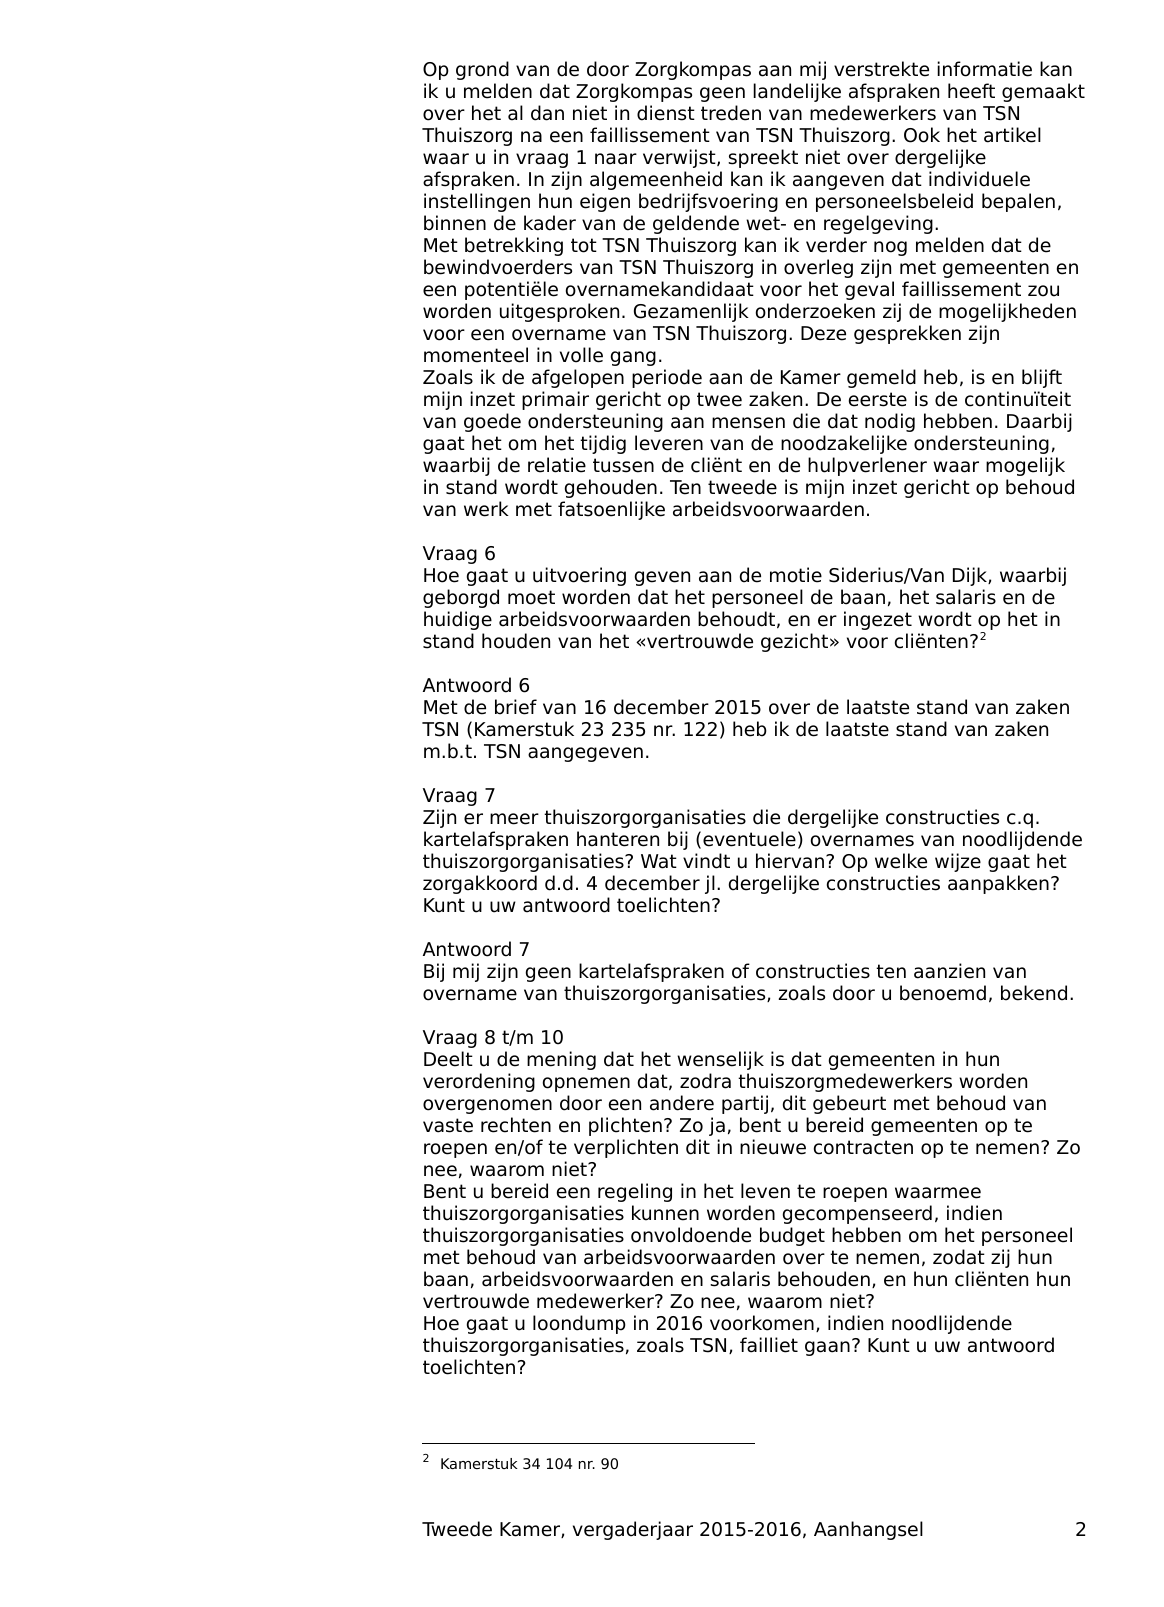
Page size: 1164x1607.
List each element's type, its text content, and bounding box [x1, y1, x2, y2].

text Zoals ik de afgelopen periode aan de Kamer gemeld heb, is en blijft mijn inzet primair gericht op twee zaken. De eerste is de continuïteit van goede ondersteuning aan mensen die dat nodig hebben. Daarbij gaat het om het tijdig leveren van de noodzakelijke ondersteuning, waarbij de relatie tussen de cliënt en de hulpverlener waar mogelijk in stand wordt gehouden. Ten tweede is mijn inzet gericht op behoud van werk met fatsoenlijke arbeidsvoorwaarden. [422, 367, 1087, 521]
text Deelt u de mening dat het wenselijk is dat gemeenten in hun verordening opnemen dat, zodra thuiszorgmedewerkers worden overgenomen door een andere partij, dit gebeurt met behoud van vaste rechten en plichten? Zo ja, bent u bereid gemeenten op te roepen en/of te verplichten dit in nieuwe contracten op te nemen? Zo nee, waarom niet? [422, 1049, 1087, 1181]
text Antwoord 7 [422, 939, 1087, 961]
text Antwoord 6 [422, 675, 1087, 697]
text Zijn er meer thuiszorgorganisaties die dergelijke constructies c.q. kartelafspraken hanteren bij (eventuele) overnames van noodlijdende thuiszorgorganisaties? Wat vindt u hiervan? Op welke wijze gaat het zorgakkoord d.d. 4 december jl. dergelijke constructies aanpakken? Kunt u uw antwoord toelichten? [422, 807, 1087, 917]
text Bent u bereid een regeling in het leven te roepen waarmee thuiszorgorganisaties kunnen worden gecompenseerd, indien thuiszorgorganisaties onvoldoende budget hebben om het personeel met behoud van arbeidsvoorwaarden over te nemen, zodat zij hun baan, arbeidsvoorwaarden en salaris behouden, en hun cliënten hun vertrouwde medewerker? Zo nee, waarom niet? [422, 1181, 1087, 1313]
text Met de brief van 16 december 2015 over de laatste stand van zaken TSN (Kamerstuk 23 235 nr. 122) heb ik de laatste stand van zaken m.b.t. TSN aangegeven. [422, 697, 1087, 763]
text Vraag 7 [422, 785, 1087, 807]
text Bij mij zijn geen kartelafspraken of constructies ten aanzien van overname van thuiszorgorganisaties, zoals door u benoemd, bekend. [422, 961, 1087, 1005]
text Hoe gaat u loondump in 2016 voorkomen, indien noodlijdende thuiszorgorganisaties, zoals TSN, failliet gaan? Kunt u uw antwoord toelichten? [422, 1313, 1087, 1379]
text Kamerstuk 34 104 nr. 90 [422, 1452, 1087, 1474]
text Hoe gaat u uitvoering geven aan de motie Siderius/Van Dijk, waarbij geborgd moet worden dat het personeel de baan, het salaris en de huidige arbeidsvoorwaarden behoudt, en er ingezet wordt op het in stand houden van het «vertrouwde gezicht» voor cliënten? [422, 565, 1087, 653]
text Vraag 8 t/m 10 [422, 1027, 1087, 1049]
text Met betrekking tot TSN Thuiszorg kan ik verder nog melden dat de bewindvoerders van TSN Thuiszorg in overleg zijn met gemeenten en een potentiële overnamekandidaat voor het geval faillissement zou worden uitgesproken. Gezamenlijk onderzoeken zij de mogelijkheden voor een overname van TSN Thuiszorg. Deze gesprekken zijn momenteel in volle gang. [422, 235, 1087, 367]
text Op grond van de door Zorgkompas aan mij verstrekte informatie kan ik u melden dat Zorgkompas geen landelijke afspraken heeft gemaakt over het al dan niet in dienst treden van medewerkers van TSN Thuiszorg na een faillissement van TSN Thuiszorg. Ook het artikel waar u in vraag 1 naar verwijst, spreekt niet over dergelijke afspraken. In zijn algemeenheid kan ik aangeven dat individuele instellingen hun eigen bedrijfsvoering en personeelsbeleid bepalen, binnen de kader van de geldende wet- en regelgeving. [422, 59, 1087, 235]
text Vraag 6 [422, 543, 1087, 565]
